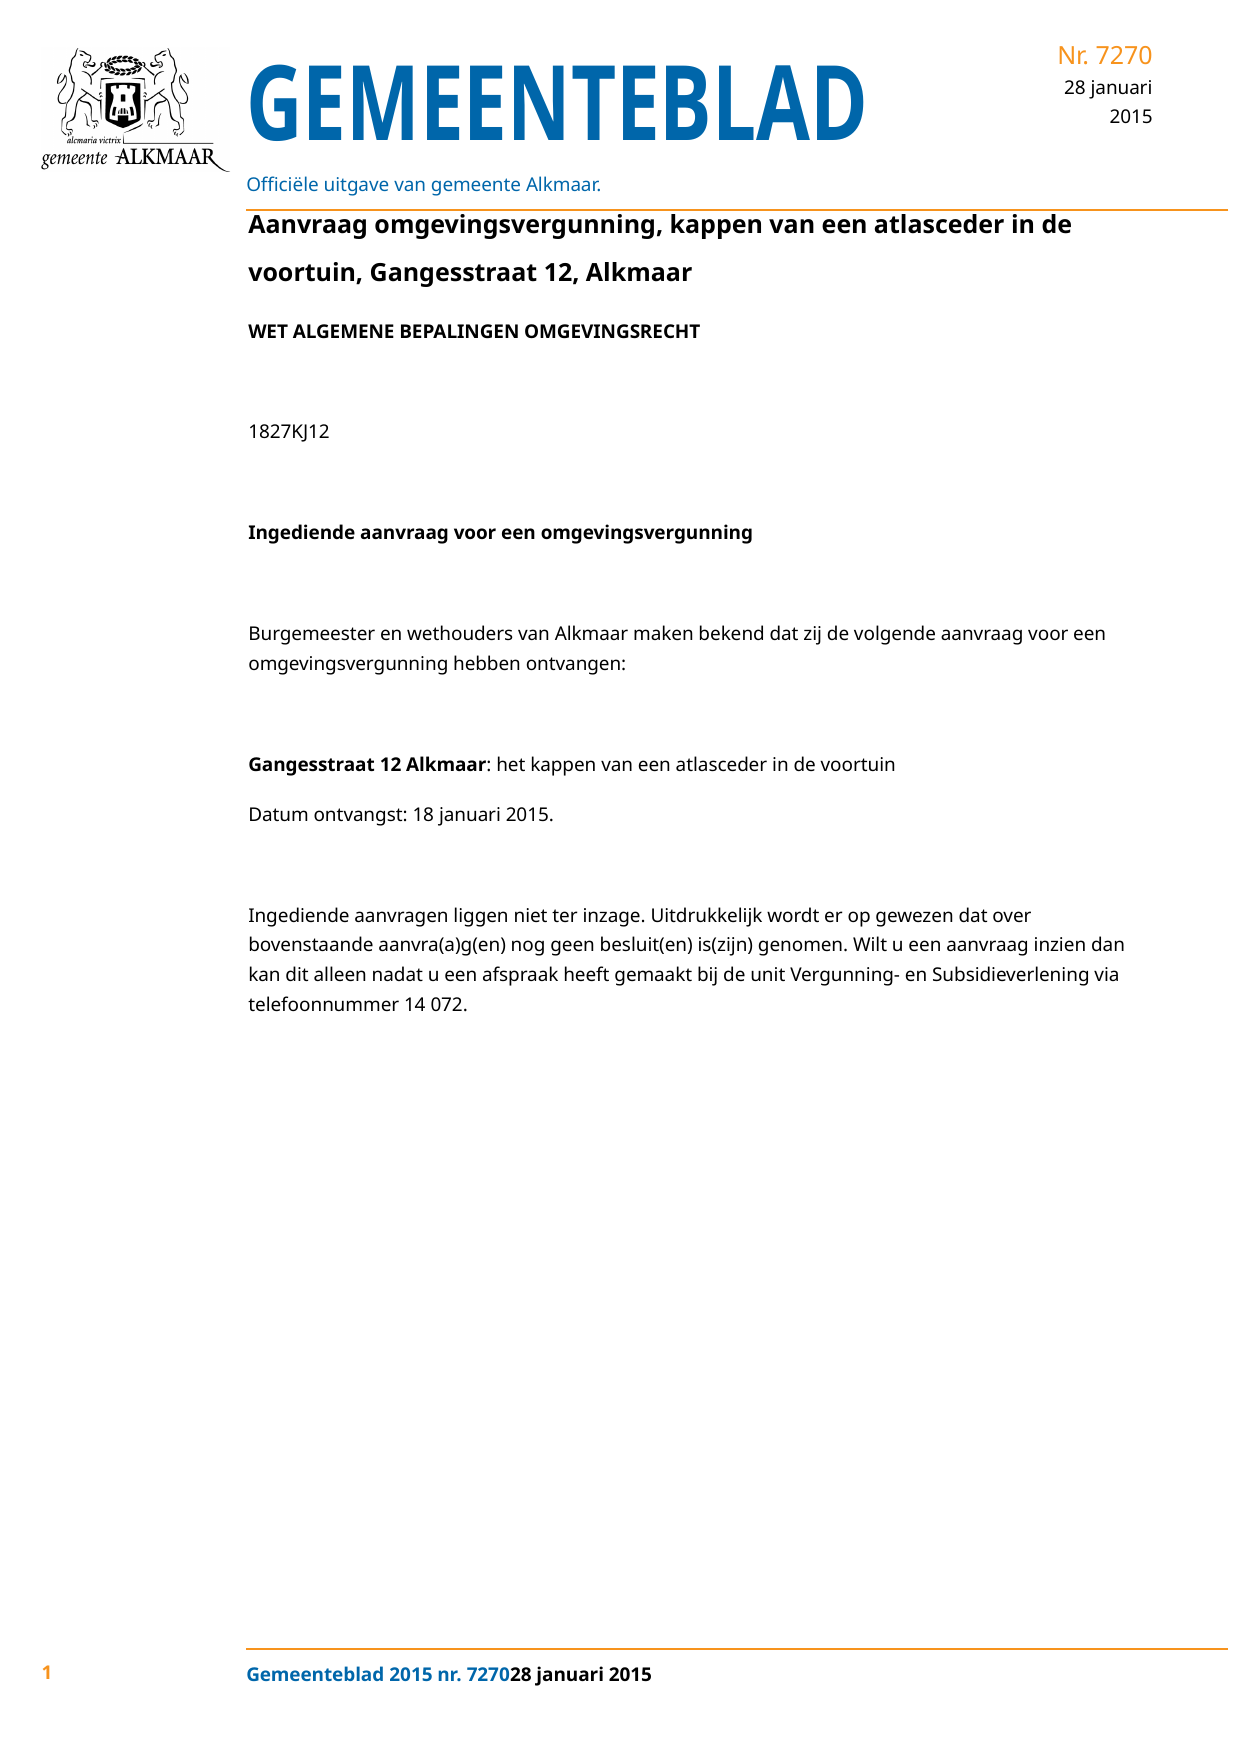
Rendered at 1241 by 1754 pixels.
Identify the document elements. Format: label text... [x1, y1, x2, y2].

text Burgemeester en wethouders van Alkmaar maken bekend dat zij de volgende aanvraag voor een omgevingsvergunning hebben ontvangen: [248, 620, 1152, 676]
text Datum ontvangst: 18 januari 2015. [248, 801, 1152, 827]
text Ingediende aanvragen liggen niet ter inzage. Uitdrukkelijk wordt er op gewezen dat over bovenstaande aanvra(a)g(en) nog geen besluit(en) is(zijn) genomen. Wilt u een aanvraag inzien dan kan dit alleen nadat u een afspraak heeft gemaakt bij de unit Vergunning- en Subsidieverlening via telefoonnummer 14 072. [248, 902, 1152, 1017]
text Aanvraag omgevingsvergunning, kappen van een atlasceder in de voortuin, Gangesstraat 12, Alkmaar [248, 211, 1152, 288]
text 1827KJ12 [248, 419, 1152, 444]
text WET ALGEMENE BEPALINGEN OMGEVINGSRECHT [248, 318, 1152, 344]
text Ingediende aanvraag voor een omgevingsvergunning [248, 519, 1152, 545]
text Gangesstraat 12 Alkmaar: het kappen van een atlasceder in de voortuin [248, 751, 1152, 777]
picture [41, 47, 231, 172]
